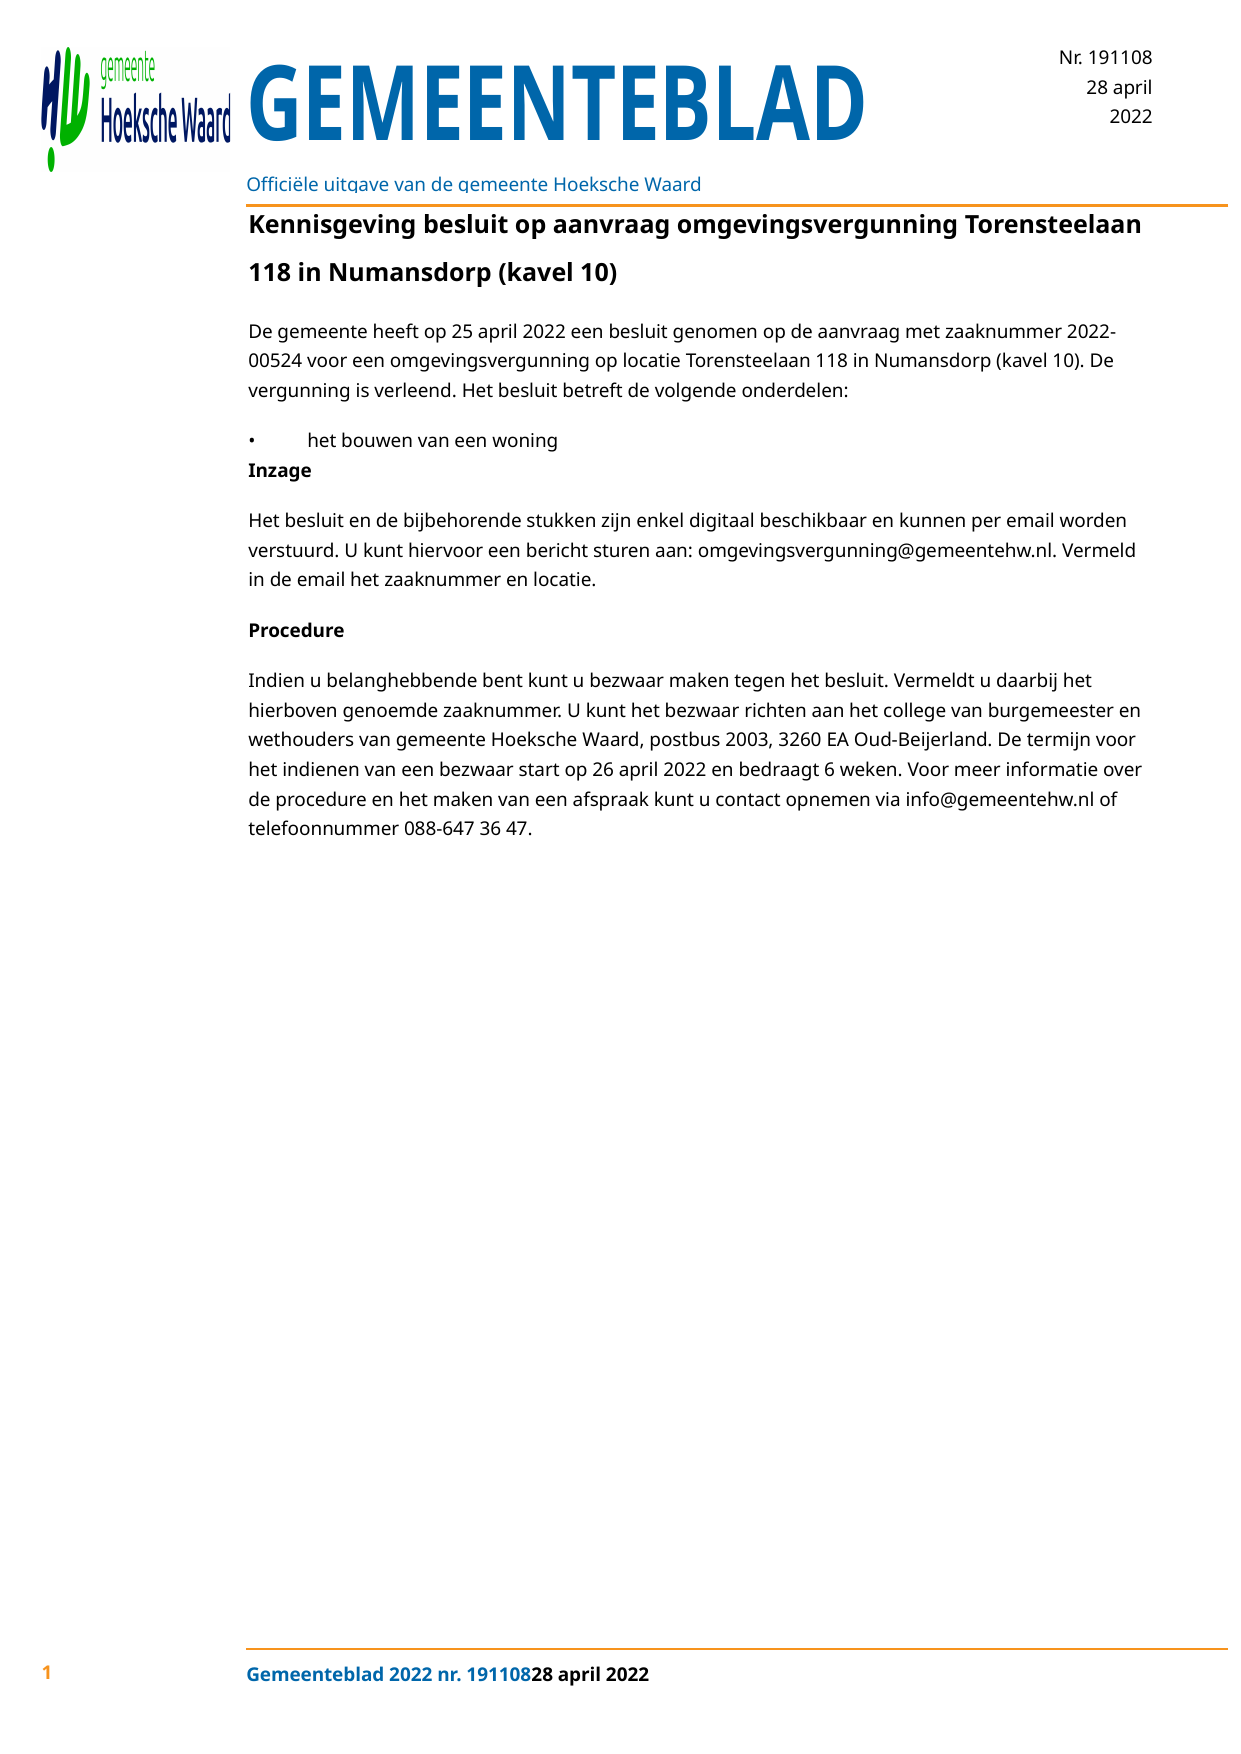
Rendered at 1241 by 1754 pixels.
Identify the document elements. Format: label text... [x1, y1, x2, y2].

list het bouwen van een woning [248, 427, 1152, 453]
text Procedure [248, 617, 1152, 643]
picture [41, 47, 231, 172]
text Het besluit en de bijbehorende stukken zijn enkel digitaal beschikbaar en kunnen per email worden verstuurd. U kunt hiervoor een bericht sturen aan: omgevingsvergunning@gemeentehw.nl. Vermeld in de email het zaaknummer en locatie. [248, 507, 1152, 592]
text De gemeente heeft op 25 april 2022 een besluit genomen op de aanvraag met zaaknummer 2022-00524 voor een omgevingsvergunning op locatie Torensteelaan 118 in Numansdorp (kavel 10). De vergunning is verleend. Het besluit betreft de volgende onderdelen: [248, 318, 1152, 403]
text Indien u belanghebbende bent kunt u bezwaar maken tegen het besluit. Vermeldt u daarbij het hierboven genoemde zaaknummer. U kunt het bezwaar richten aan het college van burgemeester en wethouders van gemeente Hoeksche Waard, postbus 2003, 3260 EA Oud-Beijerland. De termijn voor het indienen van een bezwaar start op 26 april 2022 en bedraagt 6 weken. Voor meer informatie over de procedure en het maken van een afspraak kunt u contact opnemen via info@gemeentehw.nl of telefoonnummer 088-647 36 47. [248, 667, 1152, 841]
text Kennisgeving besluit op aanvraag omgevingsvergunning Torensteelaan 118 in Numansdorp (kavel 10) [248, 207, 1152, 288]
text Inzage [248, 457, 1152, 483]
